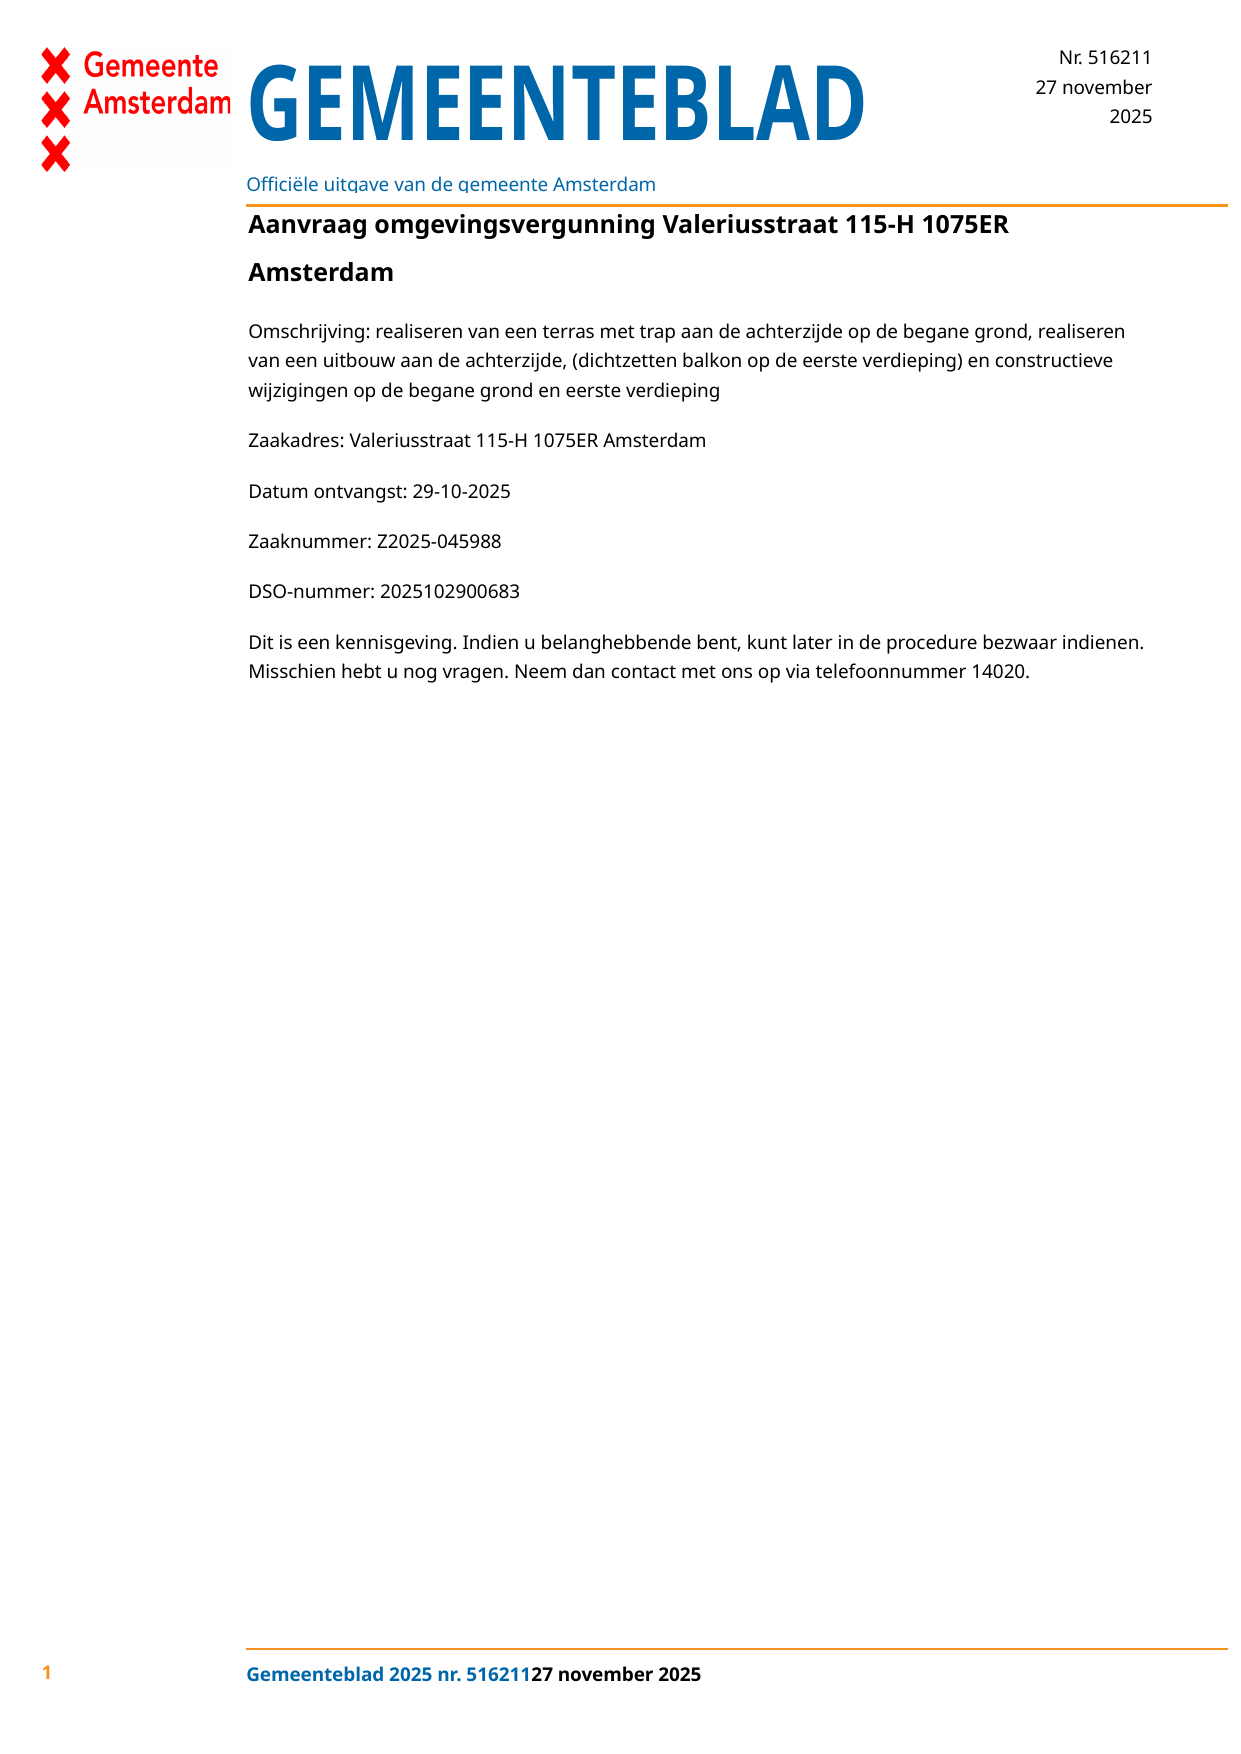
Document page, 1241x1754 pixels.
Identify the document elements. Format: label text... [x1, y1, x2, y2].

picture [41, 47, 231, 172]
text Omschrijving: realiseren van een terras met trap aan de achterzijde op de begane grond, realiseren van een uitbouw aan de achterzijde, (dichtzetten balkon op de eerste verdieping) en constructieve wijzigingen op de begane grond en eerste verdieping [248, 318, 1152, 403]
text Dit is een kennisgeving. Indien u belanghebbende bent, kunt later in de procedure bezwaar indienen. Misschien hebt u nog vragen. Neem dan contact met ons op via telefoonnummer 14020. [248, 629, 1152, 684]
text DSO-nummer: 2025102900683 [248, 579, 1152, 604]
text Zaakadres: Valeriusstraat 115-H 1075ER Amsterdam [248, 427, 1152, 453]
text Zaaknummer: Z2025-045988 [248, 528, 1152, 554]
text Datum ontvangst: 29-10-2025 [248, 478, 1152, 504]
text Aanvraag omgevingsvergunning Valeriusstraat 115-H 1075ER Amsterdam [248, 207, 1152, 288]
